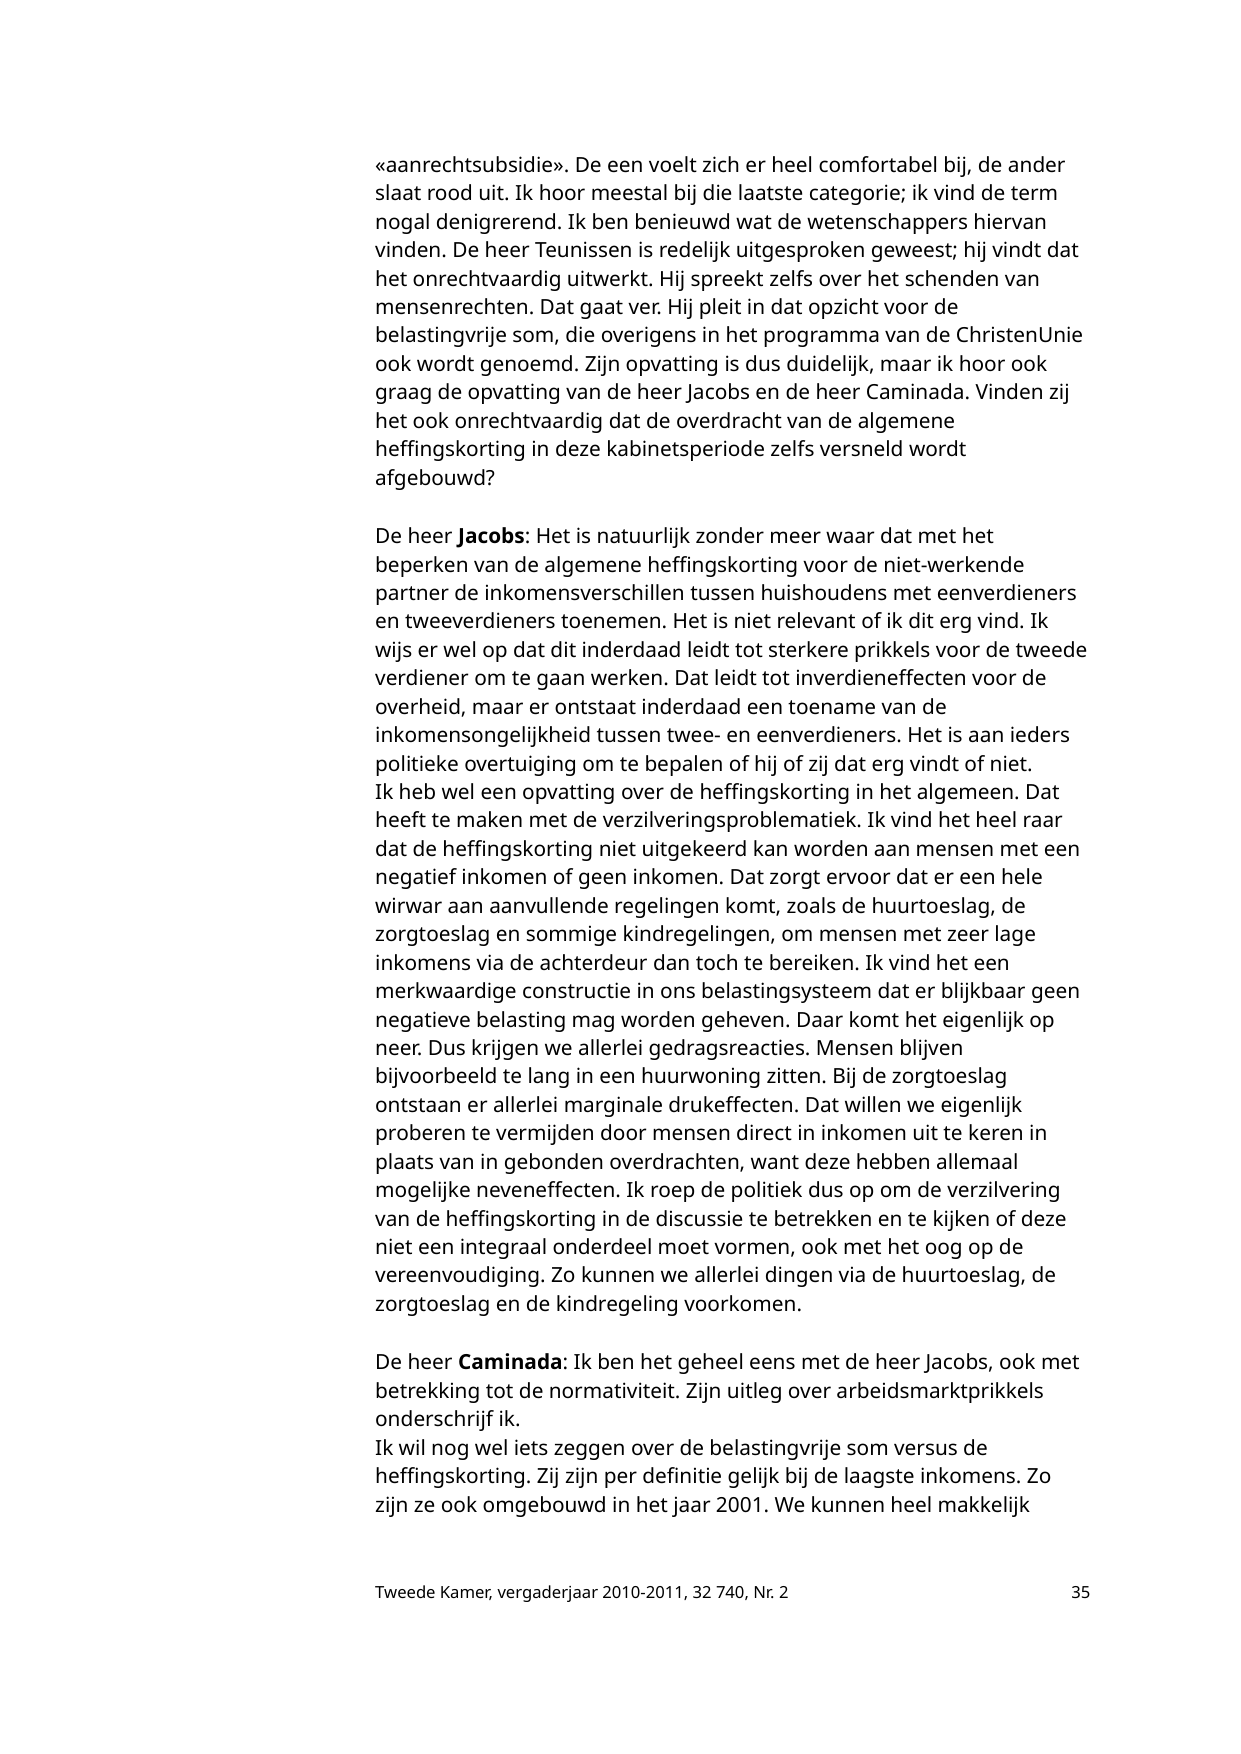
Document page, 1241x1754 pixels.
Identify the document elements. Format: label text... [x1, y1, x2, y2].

text Ik wil nog wel iets zeggen over de belastingvrije som versus de heffingskorting. Zij zijn per definitie gelijk bij de laagste inkomens. Zo zijn ze ook omgebouwd in het jaar 2001. We kunnen heel makkelijk [375, 1433, 1090, 1518]
text De heer Caminada: Ik ben het geheel eens met de heer Jacobs, ook met betrekking tot de normativiteit. Zijn uitleg over arbeidsmarktprikkels onderschrijf ik. [375, 1347, 1090, 1433]
text De heer Jacobs: Het is natuurlijk zonder meer waar dat met het beperken van de algemene heffingskorting voor de niet-werkende partner de inkomensverschillen tussen huishoudens met eenverdieners en tweeverdieners toenemen. Het is niet relevant of ik dit erg vind. Ik wijs er wel op dat dit inderdaad leidt tot sterkere prikkels voor de tweede verdiener om te gaan werken. Dat leidt tot inverdieneffecten voor de overheid, maar er ontstaat inderdaad een toename van de inkomensongelijkheid tussen twee- en eenverdieners. Het is aan ieders politieke overtuiging om te bepalen of hij of zij dat erg vindt of niet. [375, 521, 1090, 777]
text «aanrechtsubsidie». De een voelt zich er heel comfortabel bij, de ander slaat rood uit. Ik hoor meestal bij die laatste categorie; ik vind de term nogal denigrerend. Ik ben benieuwd wat de wetenschappers hiervan vinden. De heer Teunissen is redelijk uitgesproken geweest; hij vindt dat het onrechtvaardig uitwerkt. Hij spreekt zelfs over het schenden van mensenrechten. Dat gaat ver. Hij pleit in dat opzicht voor de belastingvrije som, die overigens in het programma van de ChristenUnie ook wordt genoemd. Zijn opvatting is dus duidelijk, maar ik hoor ook graag de opvatting van de heer Jacobs en de heer Caminada. Vinden zij het ook onrechtvaardig dat de overdracht van de algemene heffingskorting in deze kabinetsperiode zelfs versneld wordt afgebouwd? [375, 150, 1090, 491]
text Ik heb wel een opvatting over de heffingskorting in het algemeen. Dat heeft te maken met de verzilveringsproblematiek. Ik vind het heel raar dat de heffingskorting niet uitgekeerd kan worden aan mensen met een negatief inkomen of geen inkomen. Dat zorgt ervoor dat er een hele wirwar aan aanvullende regelingen komt, zoals de huurtoeslag, de zorgtoeslag en sommige kindregelingen, om mensen met zeer lage inkomens via de achterdeur dan toch te bereiken. Ik vind het een merkwaardige constructie in ons belastingsysteem dat er blijkbaar geen negatieve belasting mag worden geheven. Daar komt het eigenlijk op neer. Dus krijgen we allerlei gedragsreacties. Mensen blijven bijvoorbeeld te lang in een huurwoning zitten. Bij de zorgtoeslag ontstaan er allerlei marginale drukeffecten. Dat willen we eigenlijk proberen te vermijden door mensen direct in inkomen uit te keren in plaats van in gebonden overdrachten, want deze hebben allemaal mogelijke neveneffecten. Ik roep de politiek dus op om de verzilvering van de heffingskorting in de discussie te betrekken en te kijken of deze niet een integraal onderdeel moet vormen, ook met het oog op de vereenvoudiging. Zo kunnen we allerlei dingen via de huurtoeslag, de zorgtoeslag en de kindregeling voorkomen. [375, 777, 1090, 1317]
